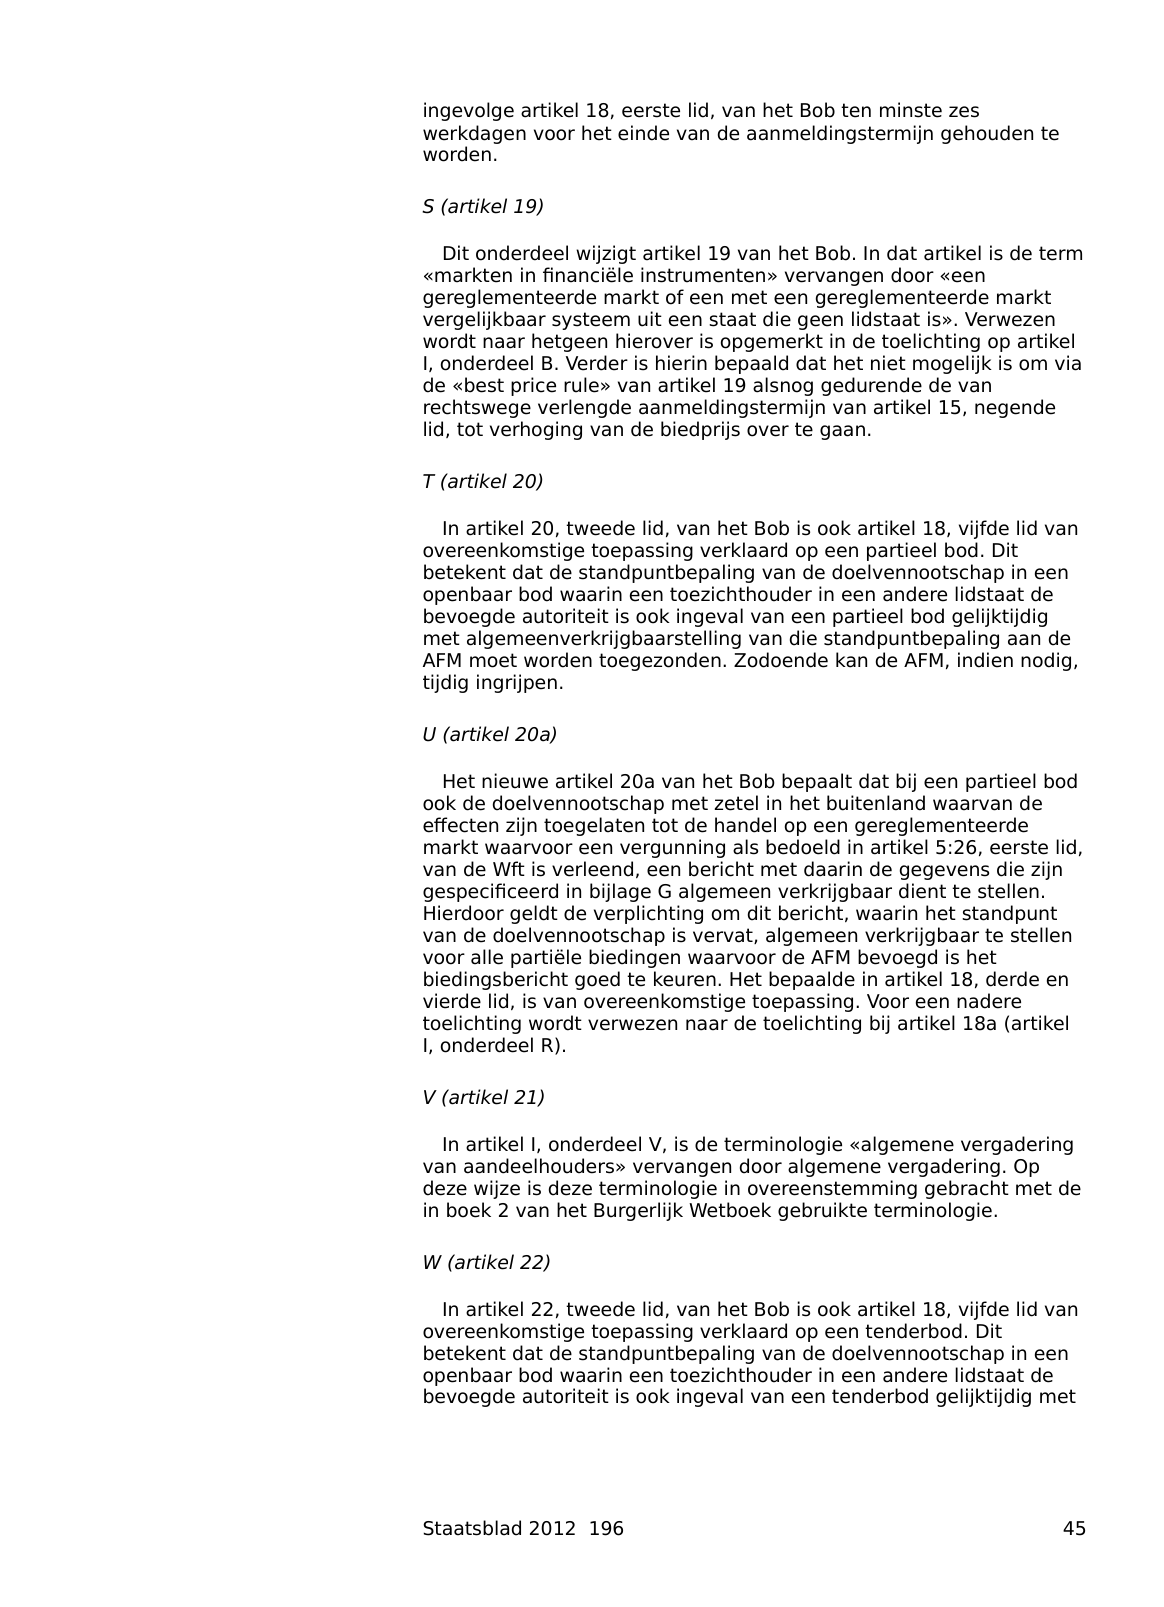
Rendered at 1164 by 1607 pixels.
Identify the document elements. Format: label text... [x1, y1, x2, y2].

text In artikel 20, tweede lid, van het Bob is ook artikel 18, vijfde lid van overeenkomstige toepassing verklaard op een partieel bod. Dit betekent dat de standpuntbepaling van de doelvennootschap in een openbaar bod waarin een toezichthouder in een andere lidstaat de bevoegde autoriteit is ook ingeval van een partieel bod gelijktijdig met algemeenverkrijgbaarstelling van die standpuntbepaling aan de AFM moet worden toegezonden. Zodoende kan de AFM, indien nodig, tijdig ingrijpen. [422, 518, 1087, 694]
text In artikel I, onderdeel V, is de terminologie «algemene vergadering van aandeelhouders» vervangen door algemene vergadering. Op deze wijze is deze terminologie in overeenstemming gebracht met de in boek 2 van het Burgerlijk Wetboek gebruikte terminologie. [422, 1134, 1087, 1222]
subtitle V (artikel 21) [422, 1087, 1087, 1109]
subtitle T (artikel 20) [422, 471, 1087, 493]
text Het nieuwe artikel 20a van het Bob bepaalt dat bij een partieel bod ook de doelvennootschap met zetel in het buitenland waarvan de effecten zijn toegelaten tot de handel op een gereglementeerde markt waarvoor een vergunning als bedoeld in artikel 5:26, eerste lid, van de Wft is verleend, een bericht met daarin de gegevens die zijn gespecificeerd in bijlage G algemeen verkrijgbaar dient te stellen. Hierdoor geldt de verplichting om dit bericht, waarin het standpunt van de doelvennootschap is vervat, algemeen verkrijgbaar te stellen voor alle partiële biedingen waarvoor de AFM bevoegd is het biedingsbericht goed te keuren. Het bepaalde in artikel 18, derde en vierde lid, is van overeenkomstige toepassing. Voor een nadere toelichting wordt verwezen naar de toelichting bij artikel 18a (artikel I, onderdeel R). [422, 771, 1087, 1057]
subtitle S (artikel 19) [422, 196, 1087, 218]
text In artikel 22, tweede lid, van het Bob is ook artikel 18, vijfde lid van overeenkomstige toepassing verklaard op een tenderbod. Dit betekent dat de standpuntbepaling van de doelvennootschap in een openbaar bod waarin een toezichthouder in een andere lidstaat de bevoegde autoriteit is ook ingeval van een tenderbod gelijktijdig met [422, 1298, 1087, 1408]
text ingevolge artikel 18, eerste lid, van het Bob ten minste zes werkdagen voor het einde van de aanmeldingstermijn gehouden te worden. [422, 100, 1087, 166]
text Dit onderdeel wijzigt artikel 19 van het Bob. In dat artikel is de term «markten in financiële instrumenten» vervangen door «een gereglementeerde markt of een met een gereglementeerde markt vergelijkbaar systeem uit een staat die geen lidstaat is». Verwezen wordt naar hetgeen hierover is opgemerkt in de toelichting op artikel I, onderdeel B. Verder is hierin bepaald dat het niet mogelijk is om via de «best price rule» van artikel 19 alsnog gedurende de van rechtswege verlengde aanmeldingstermijn van artikel 15, negende lid, tot verhoging van de biedprijs over te gaan. [422, 243, 1087, 441]
subtitle W (artikel 22) [422, 1252, 1087, 1273]
subtitle U (artikel 20a) [422, 724, 1087, 746]
